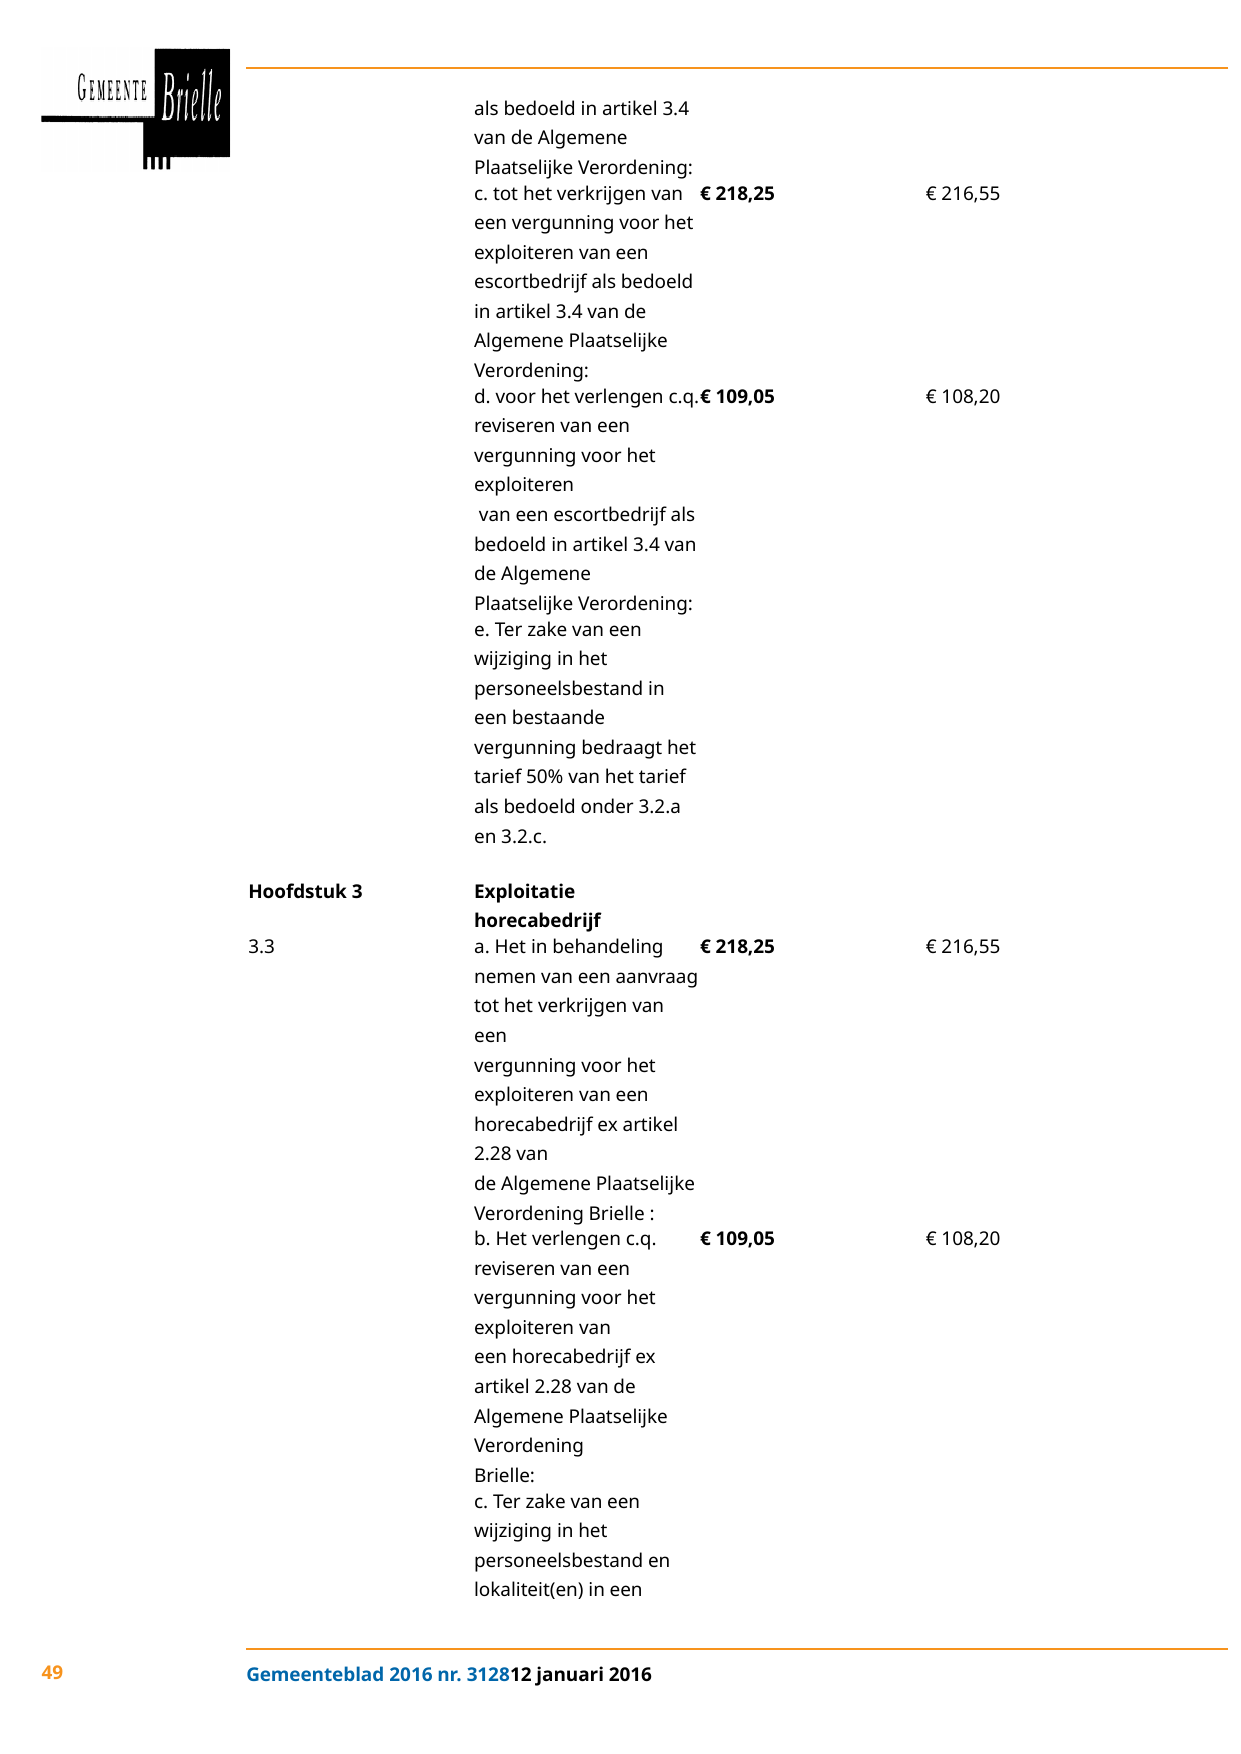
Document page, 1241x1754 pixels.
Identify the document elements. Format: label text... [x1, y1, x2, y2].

table_cell Hoofdstuk 3 [248, 849, 474, 933]
table_cell [926, 849, 1152, 933]
table_cell € 109,05 [700, 1225, 926, 1488]
table_cell [248, 1488, 474, 1602]
table_cell Exploitatie horecabedrijf [474, 849, 700, 933]
table_cell € 216,55 [926, 934, 1152, 1225]
table_cell € 108,20 [926, 1225, 1152, 1488]
table_cell [700, 1488, 926, 1602]
table_cell € 108,20 [926, 383, 1152, 616]
table_cell [926, 1488, 1152, 1602]
table_cell € 218,25 [700, 180, 926, 383]
table_cell [926, 616, 1152, 848]
table_cell e. Ter zake van een wijziging in het personeelsbestand in een bestaande vergunning bedraagt het tarief 50% van het tarief als bedoeld onder 3.2.a en 3.2.c. [474, 616, 700, 848]
table_cell [700, 95, 926, 180]
table_cell [926, 95, 1152, 180]
table_cell € 216,55 [926, 180, 1152, 383]
table_cell d. voor het verlengen c.q. reviseren van een vergunning voor het exploiteren van een escortbedrijf als bedoeld in artikel 3.4 van de Algemene Plaatselijke Verordening: [474, 383, 700, 616]
table_cell [248, 1225, 474, 1488]
table_cell c. tot het verkrijgen van een vergunning voor het exploiteren van een escortbedrijf als bedoeld in artikel 3.4 van de Algemene Plaatselijke Verordening: [474, 180, 700, 383]
table_cell a. Het in behandeling nemen van een aanvraag tot het verkrijgen van een vergunning voor het exploiteren van een horecabedrijf ex artikel 2.28 van de Algemene Plaatselijke Verordening Brielle : [474, 934, 700, 1225]
table_cell c. Ter zake van een wijziging in het personeelsbestand en lokaliteit(en) in een [474, 1488, 700, 1602]
table_cell als bedoeld in artikel 3.4 van de Algemene Plaatselijke Verordening: [474, 95, 700, 180]
table_cell 3.3 [248, 934, 474, 1225]
table_cell [248, 95, 474, 180]
table_cell [700, 849, 926, 933]
table_cell b. Het verlengen c.q. reviseren van een vergunning voor het exploiteren van een horecabedrijf ex artikel 2.28 van de Algemene Plaatselijke Verordening Brielle: [474, 1225, 700, 1488]
table_cell [248, 180, 474, 383]
table_cell [248, 383, 474, 616]
table_cell € 109,05 [700, 383, 926, 616]
picture [41, 47, 231, 172]
table_cell [700, 616, 926, 848]
table_cell € 218,25 [700, 934, 926, 1225]
table_cell [248, 616, 474, 848]
